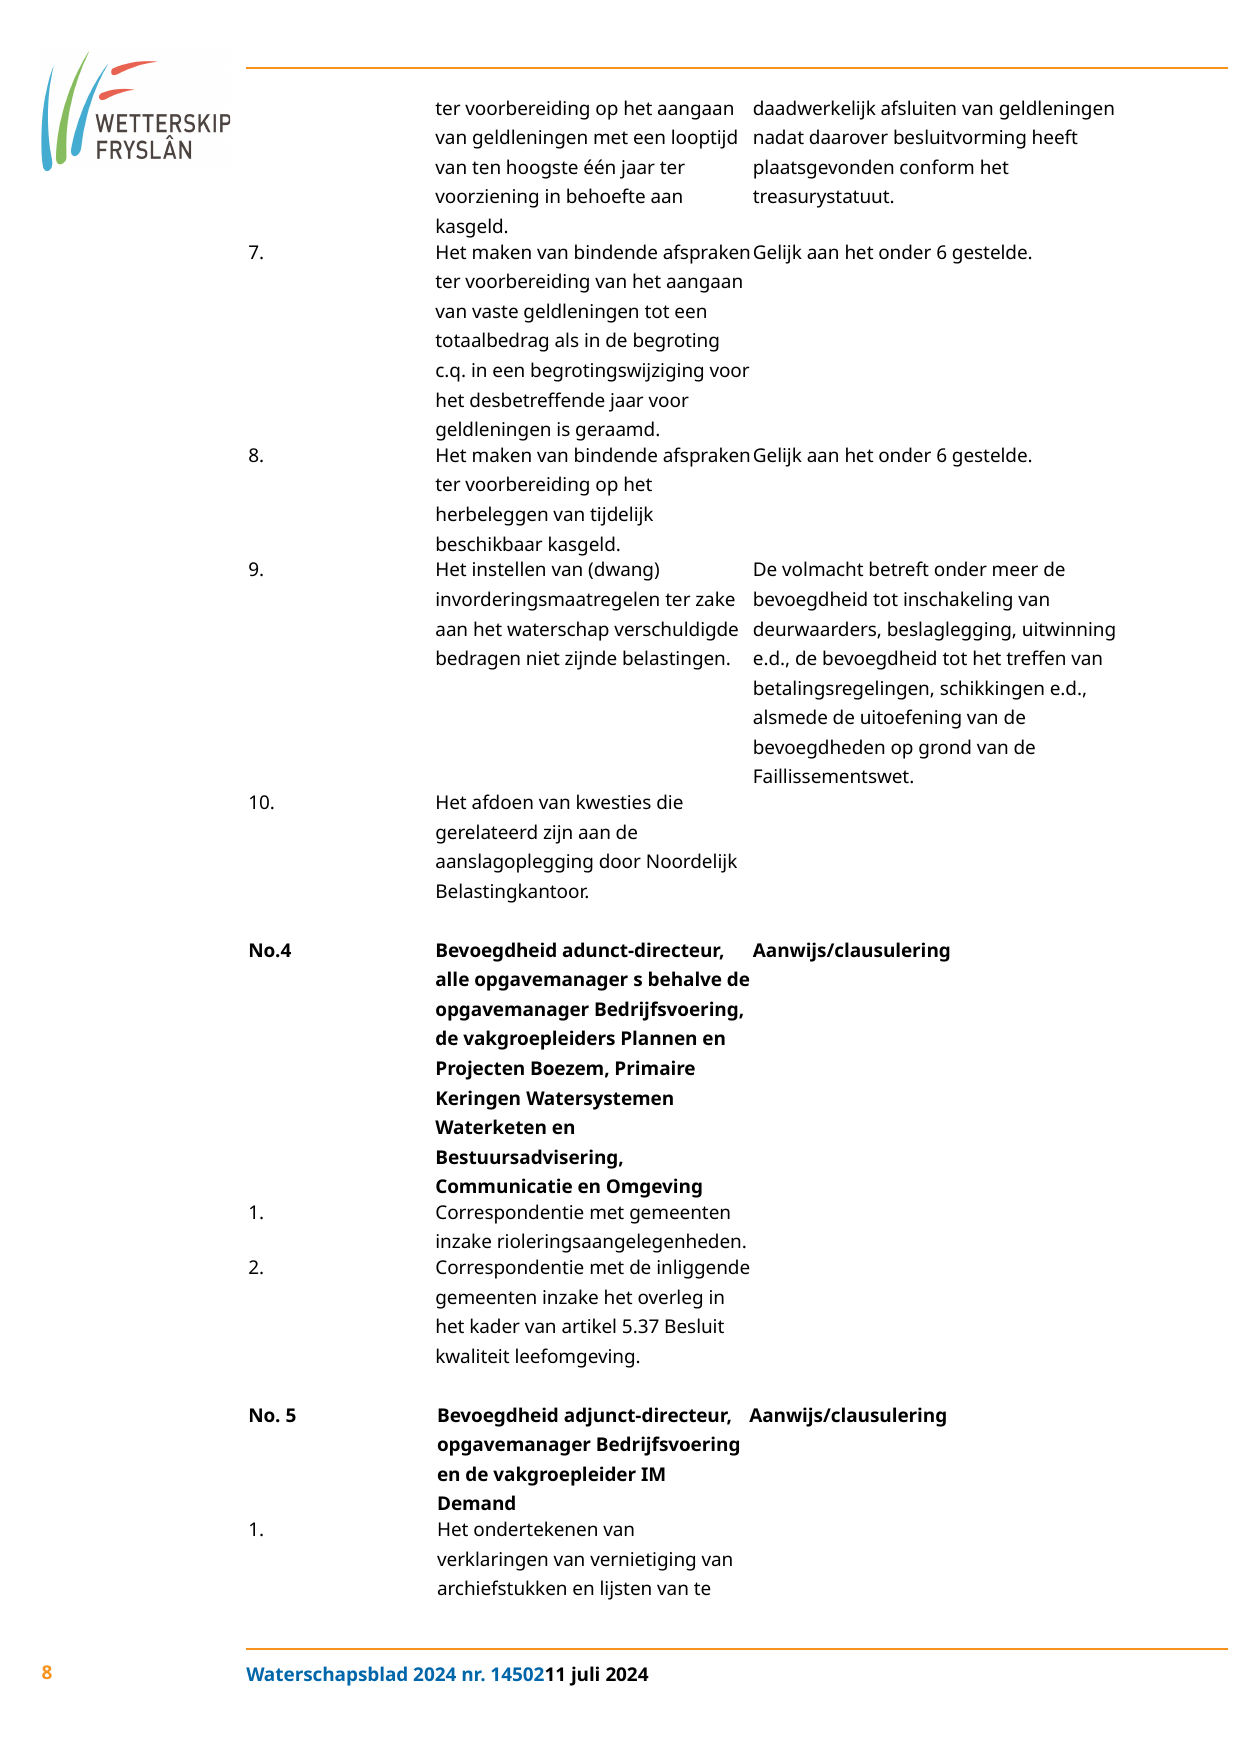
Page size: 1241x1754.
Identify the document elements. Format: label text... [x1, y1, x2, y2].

table_cell Gelijk aan het onder 6 gestelde. [753, 442, 1152, 557]
table_cell De volmacht betreft onder meer de bevoegdheid tot inschakeling van deurwaarders, beslaglegging, uitwinning e.d., de bevoegdheid tot het treffen van betalingsregelingen, schikkingen e.d., alsmede de uitoefening van de bevoegdheden op grond van de Faillissementswet. [753, 557, 1152, 789]
table_cell Het maken van bindende afspraken ter voorbereiding van het aangaan van vaste geldleningen tot een totaalbedrag als in de begroting c.q. in een begrotingswijziging voor het desbetreffende jaar voor geldleningen is geraamd. [435, 239, 753, 442]
table_cell Het afdoen van kwesties die gerelateerd zijn aan de aanslagoplegging door Noordelijk Belastingkantoor. [435, 789, 753, 904]
table_header Bevoegdheid adunct-directeur, alle opgavemanager s behalve de opgavemanager Bedrijfsvoering, de vakgroepleiders Plannen en Projecten Boezem, Primaire Keringen Watersystemen Waterketen en Bestuursadvisering, Communicatie en Omgeving [435, 937, 753, 1199]
table_cell [753, 1255, 1152, 1369]
picture [41, 47, 231, 172]
table_cell [248, 95, 435, 239]
table_header No.4 [248, 937, 435, 1199]
table_cell Het ondertekenen van verklaringen van vernietiging van archiefstukken en lijsten van te [437, 1516, 749, 1601]
table_header Bevoegdheid adjunct-directeur, opgavemanager Bedrijfsvoering en de vakgroepleider IM Demand [437, 1402, 749, 1516]
table_cell daadwerkelijk afsluiten van geldleningen nadat daarover besluitvorming heeft plaatsgevonden conform het treasurystatuut. [753, 95, 1152, 239]
table_cell 10. [248, 789, 435, 904]
table_cell Gelijk aan het onder 6 gestelde. [753, 239, 1152, 442]
table_cell ter voorbereiding op het aangaan van geldleningen met een looptijd van ten hoogste één jaar ter voorziening in behoefte aan kasgeld. [435, 95, 753, 239]
table_header Aanwijs/clausulering [749, 1402, 1152, 1516]
table_cell [753, 789, 1152, 904]
table_cell Correspondentie met de inliggende gemeenten inzake het overleg in het kader van artikel 5.37 Besluit kwaliteit leefomgeving. [435, 1255, 753, 1369]
table_cell 1. [248, 1199, 435, 1254]
table_cell [753, 1199, 1152, 1254]
table_cell Correspondentie met gemeenten inzake rioleringsaangelegenheden. [435, 1199, 753, 1254]
table_cell 8. [248, 442, 435, 557]
table_cell 7. [248, 239, 435, 442]
table_cell Het maken van bindende afspraken ter voorbereiding op het herbeleggen van tijdelijk beschikbaar kasgeld. [435, 442, 753, 557]
table_cell 1. [248, 1516, 437, 1601]
table_header No. 5 [248, 1402, 437, 1516]
table_cell 9. [248, 557, 435, 789]
table_cell [749, 1516, 1152, 1601]
table_header Aanwijs/clausulering [753, 937, 1152, 1199]
table_cell 2. [248, 1255, 435, 1369]
table_cell Het instellen van (dwang) invorderingsmaatregelen ter zake aan het waterschap verschuldigde bedragen niet zijnde belastingen. [435, 557, 753, 789]
